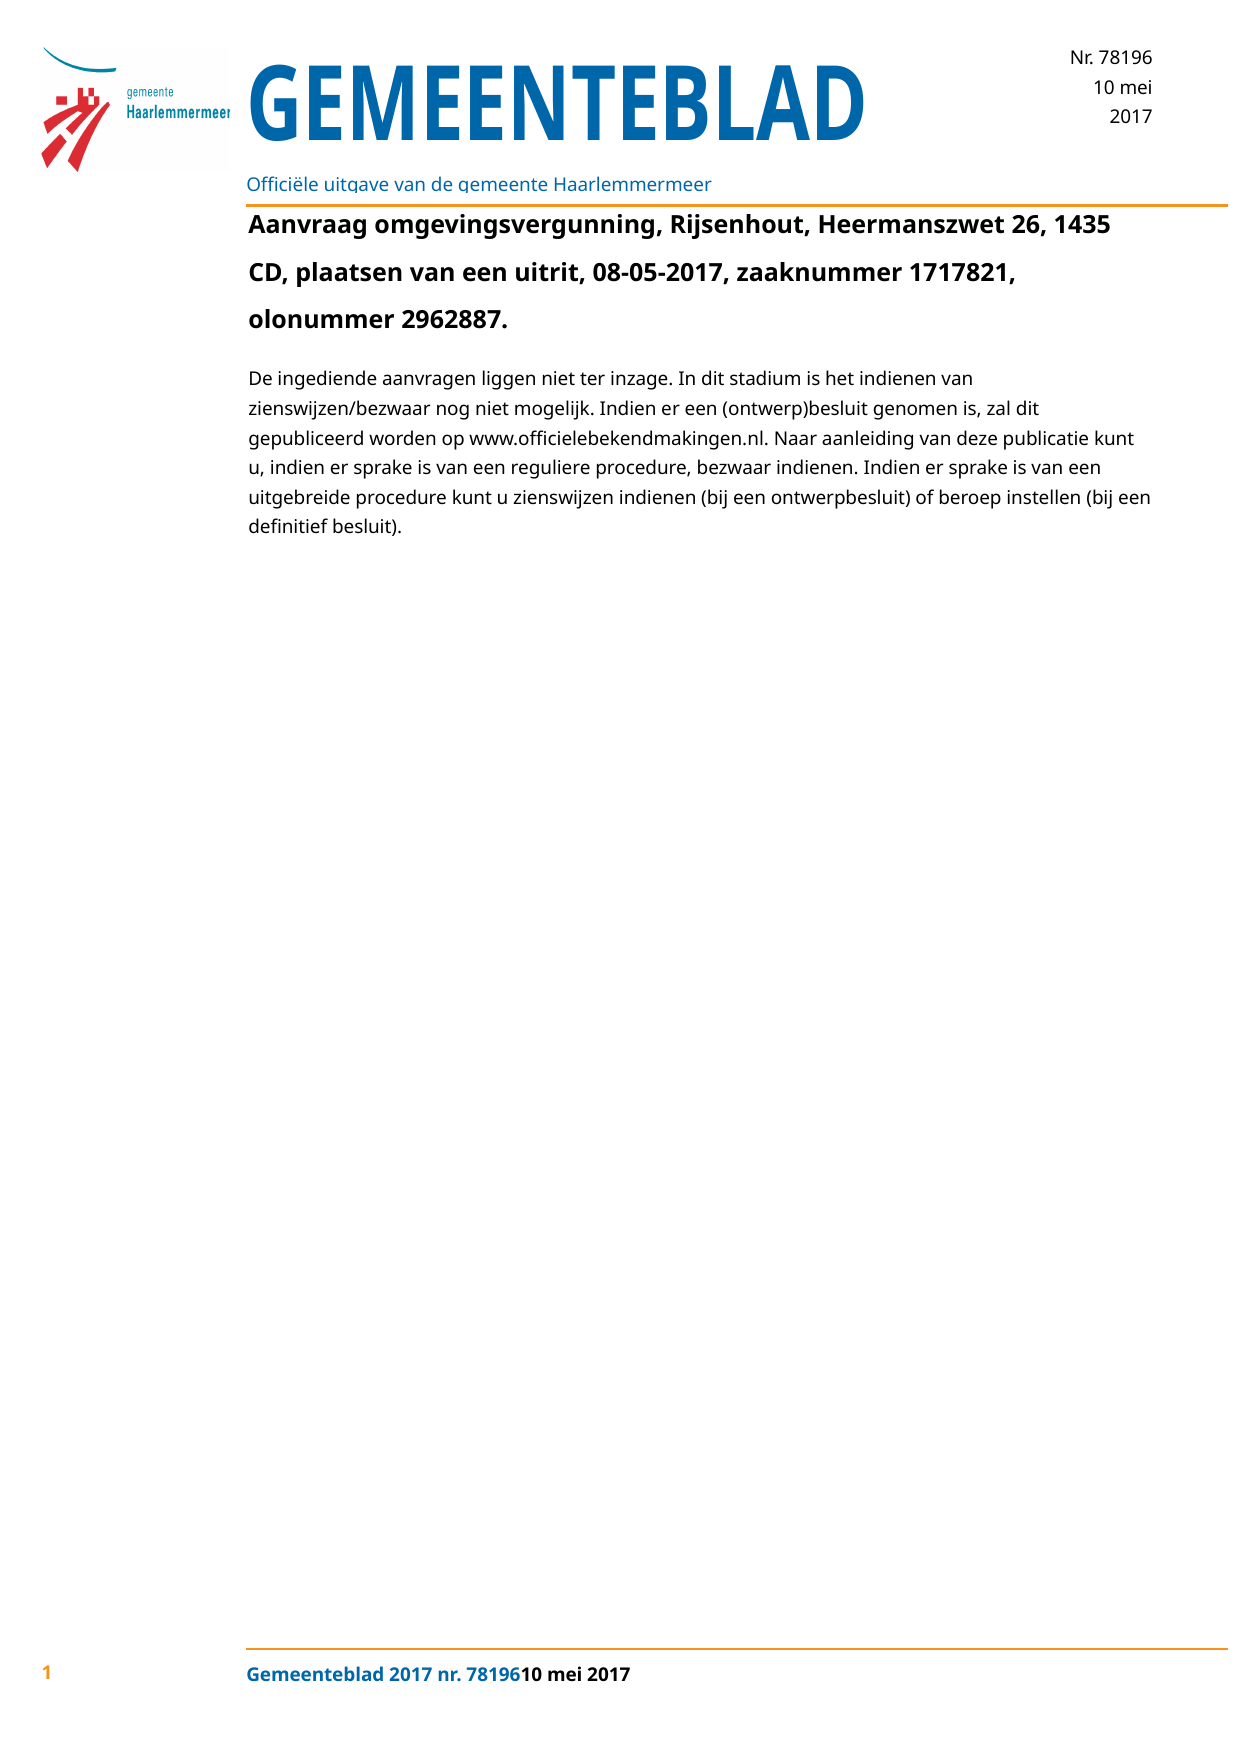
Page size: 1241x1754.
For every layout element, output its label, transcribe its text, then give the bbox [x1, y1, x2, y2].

text Aanvraag omgevingsvergunning, Rijsenhout, Heermanszwet 26, 1435 CD, plaatsen van een uitrit, 08-05-2017, zaaknummer 1717821, olonummer 2962887. [248, 207, 1152, 336]
text De ingediende aanvragen liggen niet ter inzage. In dit stadium is het indienen van zienswijzen/bezwaar nog niet mogelijk. Indien er een (ontwerp)besluit genomen is, zal dit gepubliceerd worden op www.officielebekendmakingen.nl. Naar aanleiding van deze publicatie kunt u, indien er sprake is van een reguliere procedure, bezwaar indienen. Indien er sprake is van een uitgebreide procedure kunt u zienswijzen indienen (bij een ontwerpbesluit) of beroep instellen (bij een definitief besluit). [248, 366, 1152, 539]
picture [41, 47, 231, 172]
